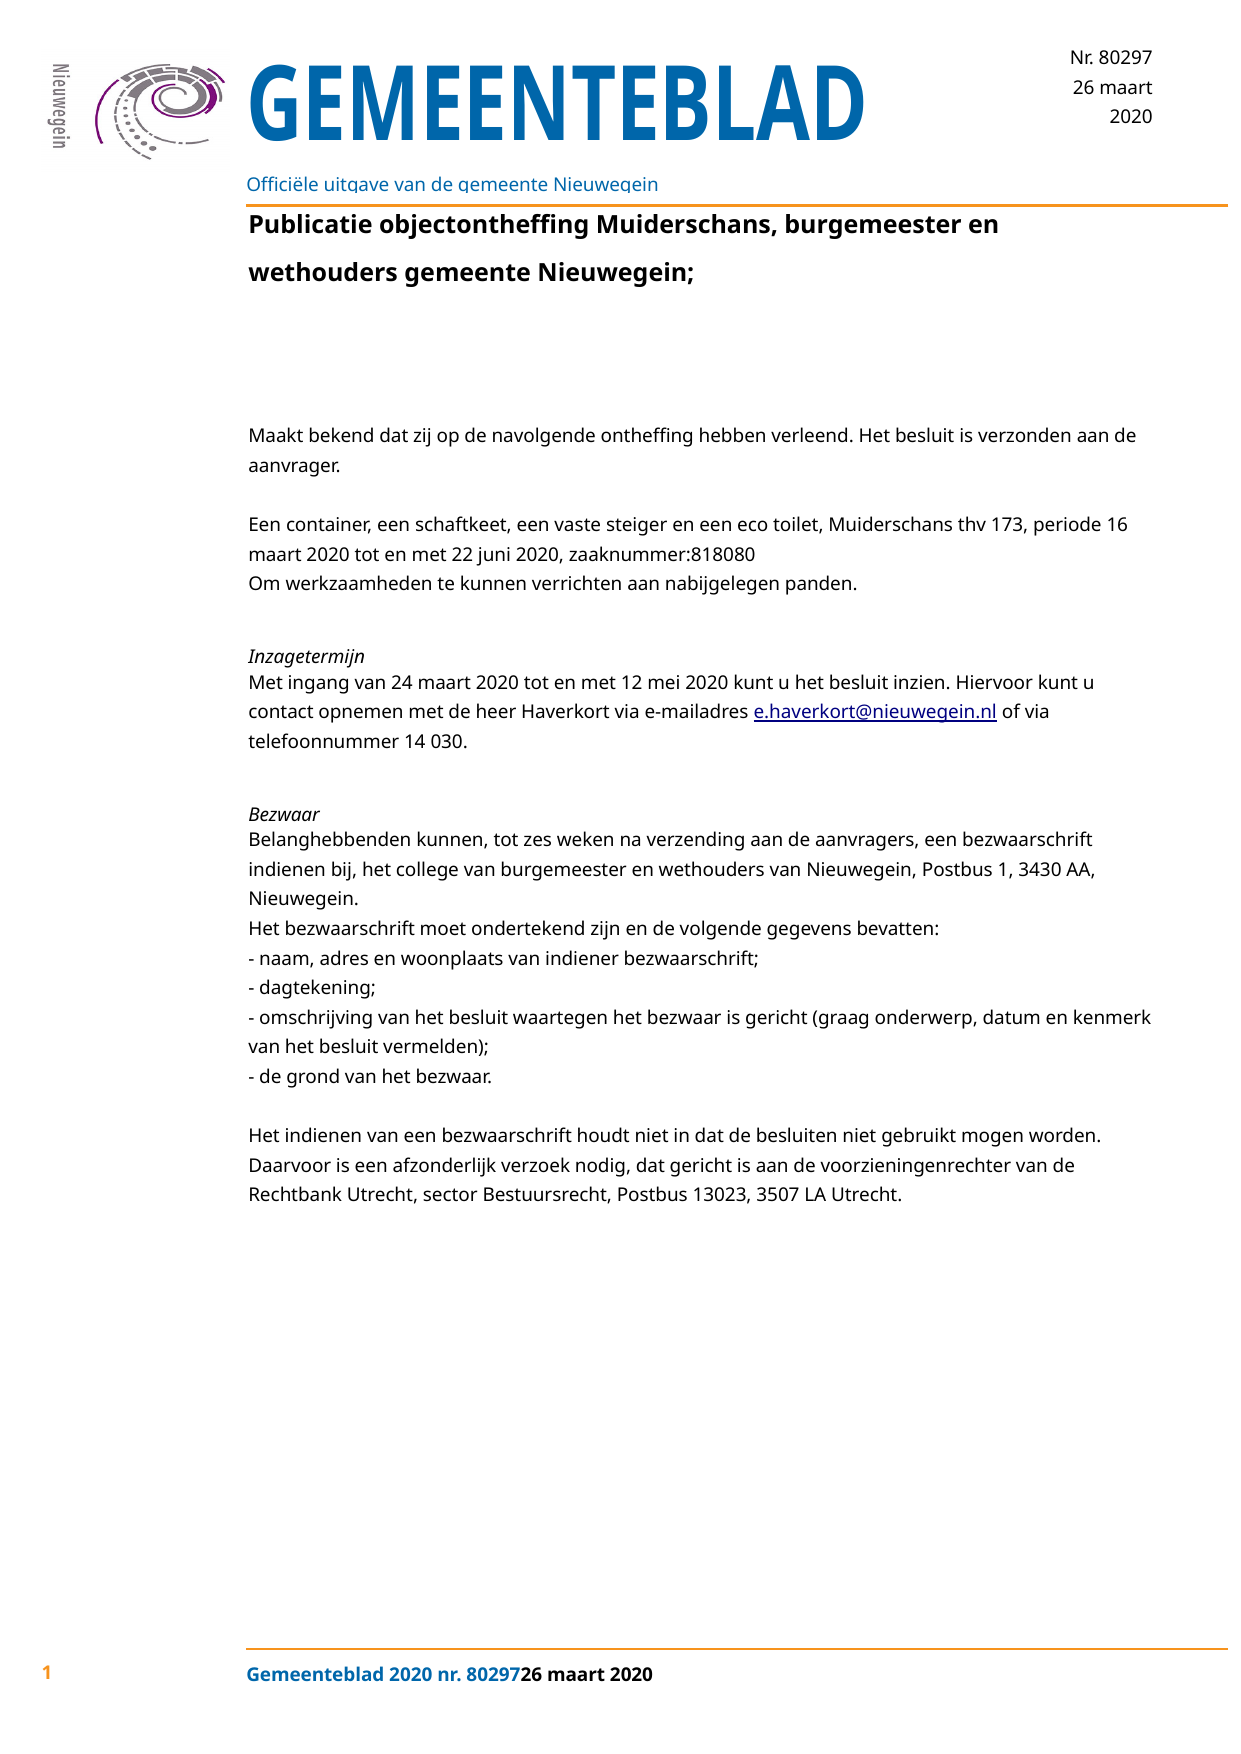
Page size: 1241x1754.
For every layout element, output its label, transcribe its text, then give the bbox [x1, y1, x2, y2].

text Maakt bekend dat zij op de navolgende ontheffing hebben verleend. Het besluit is verzonden aan de aanvrager. [248, 422, 1152, 478]
text Het bezwaarschrift moet ondertekend zijn en de volgende gegevens bevatten: [248, 915, 1152, 941]
text Bezwaar [248, 801, 1152, 826]
picture [41, 47, 231, 172]
text - naam, adres en woonplaats van indiener bezwaarschrift; [248, 945, 1152, 971]
text Met ingang van 24 maart 2020 tot en met 12 mei 2020 kunt u het besluit inzien. Hiervoor kunt u contact opnemen met de heer Haverkort via e-mailadres e.haverkort@nieuwegein.nl of via telefoonnummer 14 030. [248, 669, 1152, 754]
text Een container, een schaftkeet, een vaste steiger en een eco toilet, Muiderschans thv 173, periode 16 maart 2020 tot en met 22 juni 2020, zaaknummer:818080 [248, 511, 1152, 567]
text Inzagetermijn [248, 643, 1152, 669]
text - omschrijving van het besluit waartegen het bezwaar is gericht (graag onderwerp, datum en kenmerk van het besluit vermelden); [248, 1004, 1152, 1059]
text - dagtekening; [248, 974, 1152, 1000]
text Belanghebbenden kunnen, tot zes weken na verzending aan de aanvragers, een bezwaarschrift indienen bij, het college van burgemeester en wethouders van Nieuwegein, Postbus 1, 3430 AA, Nieuwegein. [248, 826, 1152, 911]
text Het indienen van een bezwaarschrift houdt niet in dat de besluiten niet gebruikt mogen worden. Daarvoor is een afzonderlijk verzoek nodig, dat gericht is aan de voorzieningenrechter van de Rechtbank Utrecht, sector Bestuursrecht, Postbus 13023, 3507 LA Utrecht. [248, 1122, 1152, 1207]
text - de grond van het bezwaar. [248, 1063, 1152, 1089]
text Om werkzaamheden te kunnen verrichten aan nabijgelegen panden. [248, 570, 1152, 596]
text Publicatie objectontheffing Muiderschans, burgemeester en wethouders gemeente Nieuwegein; [248, 207, 1152, 288]
